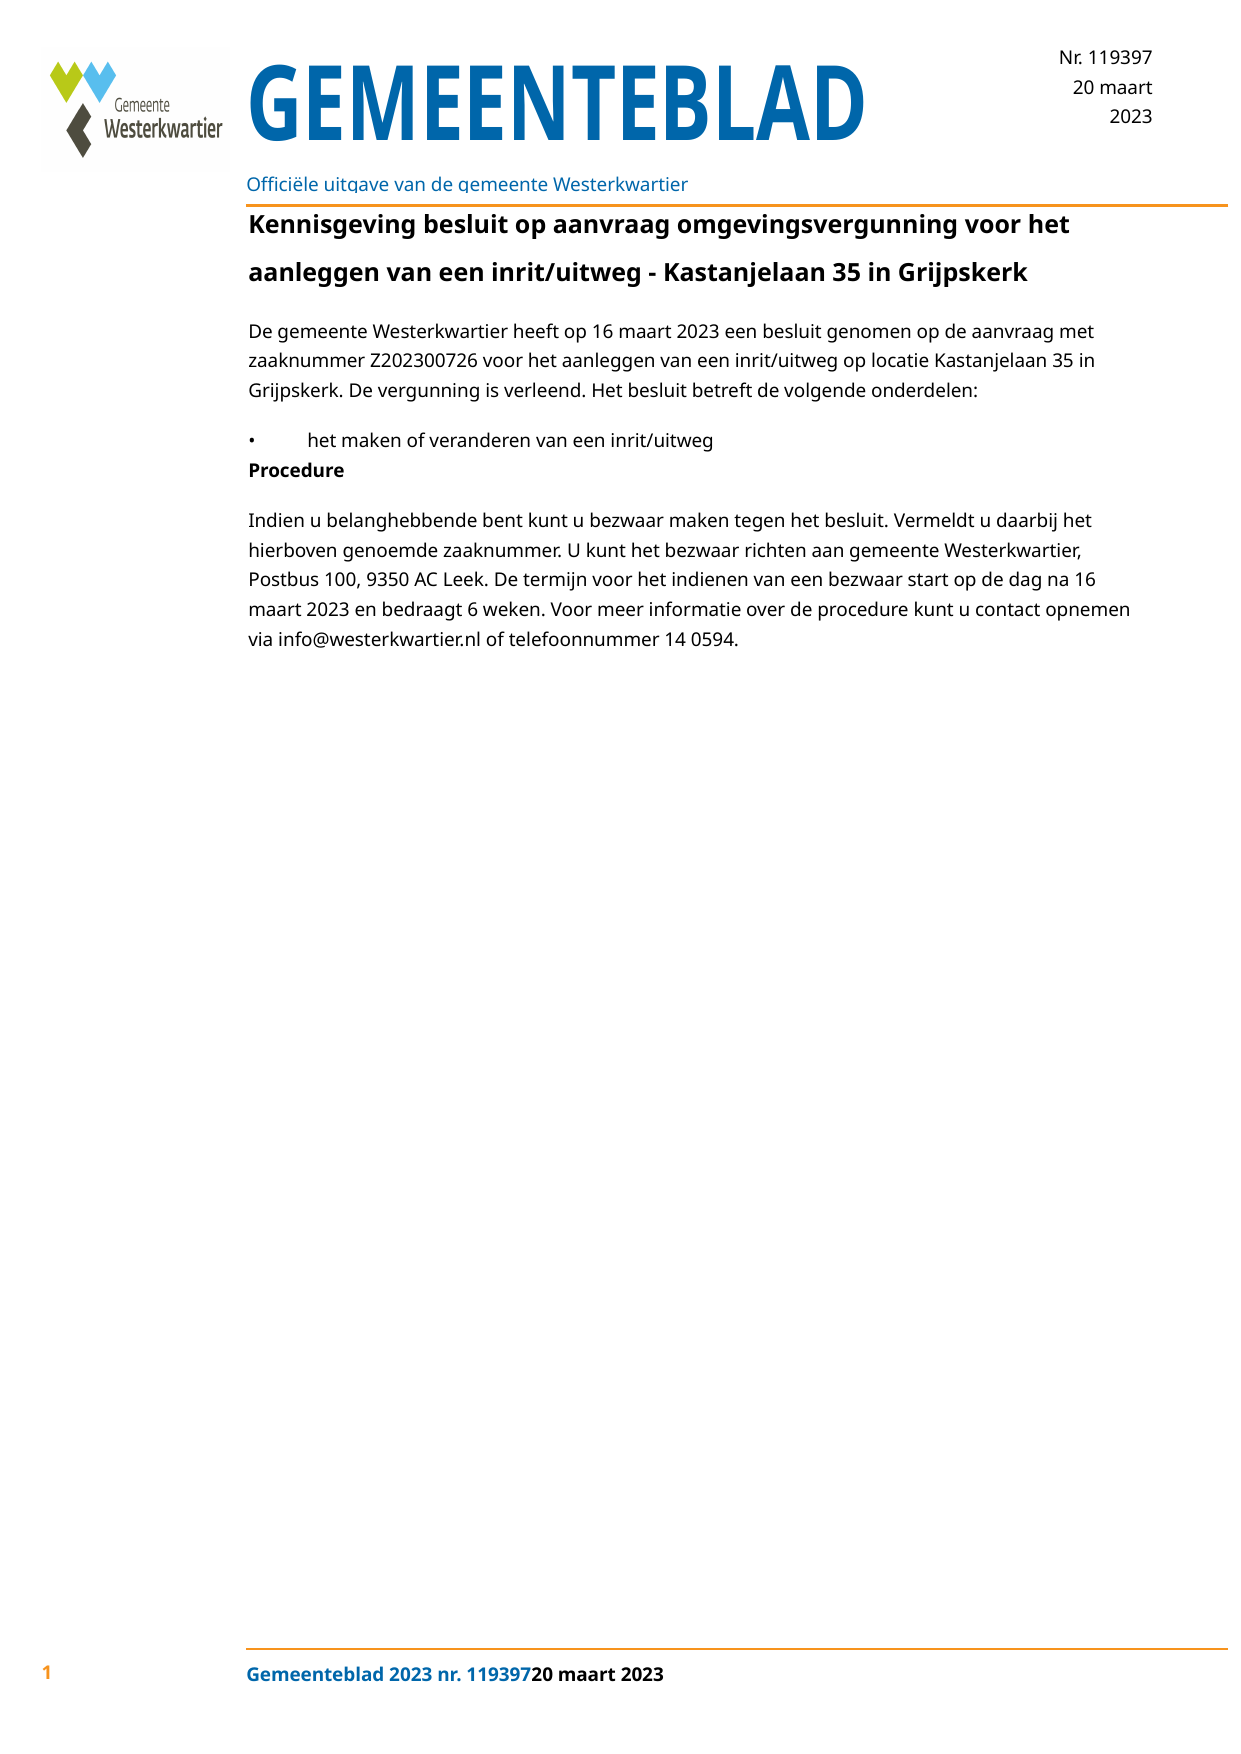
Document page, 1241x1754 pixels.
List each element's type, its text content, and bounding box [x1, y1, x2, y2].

list het maken of veranderen van een inrit/uitweg [248, 427, 1152, 453]
text Procedure [248, 457, 1152, 483]
picture [41, 47, 231, 172]
text Indien u belanghebbende bent kunt u bezwaar maken tegen het besluit. Vermeldt u daarbij het hierboven genoemde zaaknummer. U kunt het bezwaar richten aan gemeente Westerkwartier, Postbus 100, 9350 AC Leek. De termijn voor het indienen van een bezwaar start op de dag na 16 maart 2023 en bedraagt 6 weken. Voor meer informatie over de procedure kunt u contact opnemen via info@westerkwartier.nl of telefoonnummer 14 0594. [248, 507, 1152, 652]
text Kennisgeving besluit op aanvraag omgevingsvergunning voor het aanleggen van een inrit/uitweg - Kastanjelaan 35 in Grijpskerk [248, 207, 1152, 288]
text De gemeente Westerkwartier heeft op 16 maart 2023 een besluit genomen op de aanvraag met zaaknummer Z202300726 voor het aanleggen van een inrit/uitweg op locatie Kastanjelaan 35 in Grijpskerk. De vergunning is verleend. Het besluit betreft de volgende onderdelen: [248, 318, 1152, 403]
